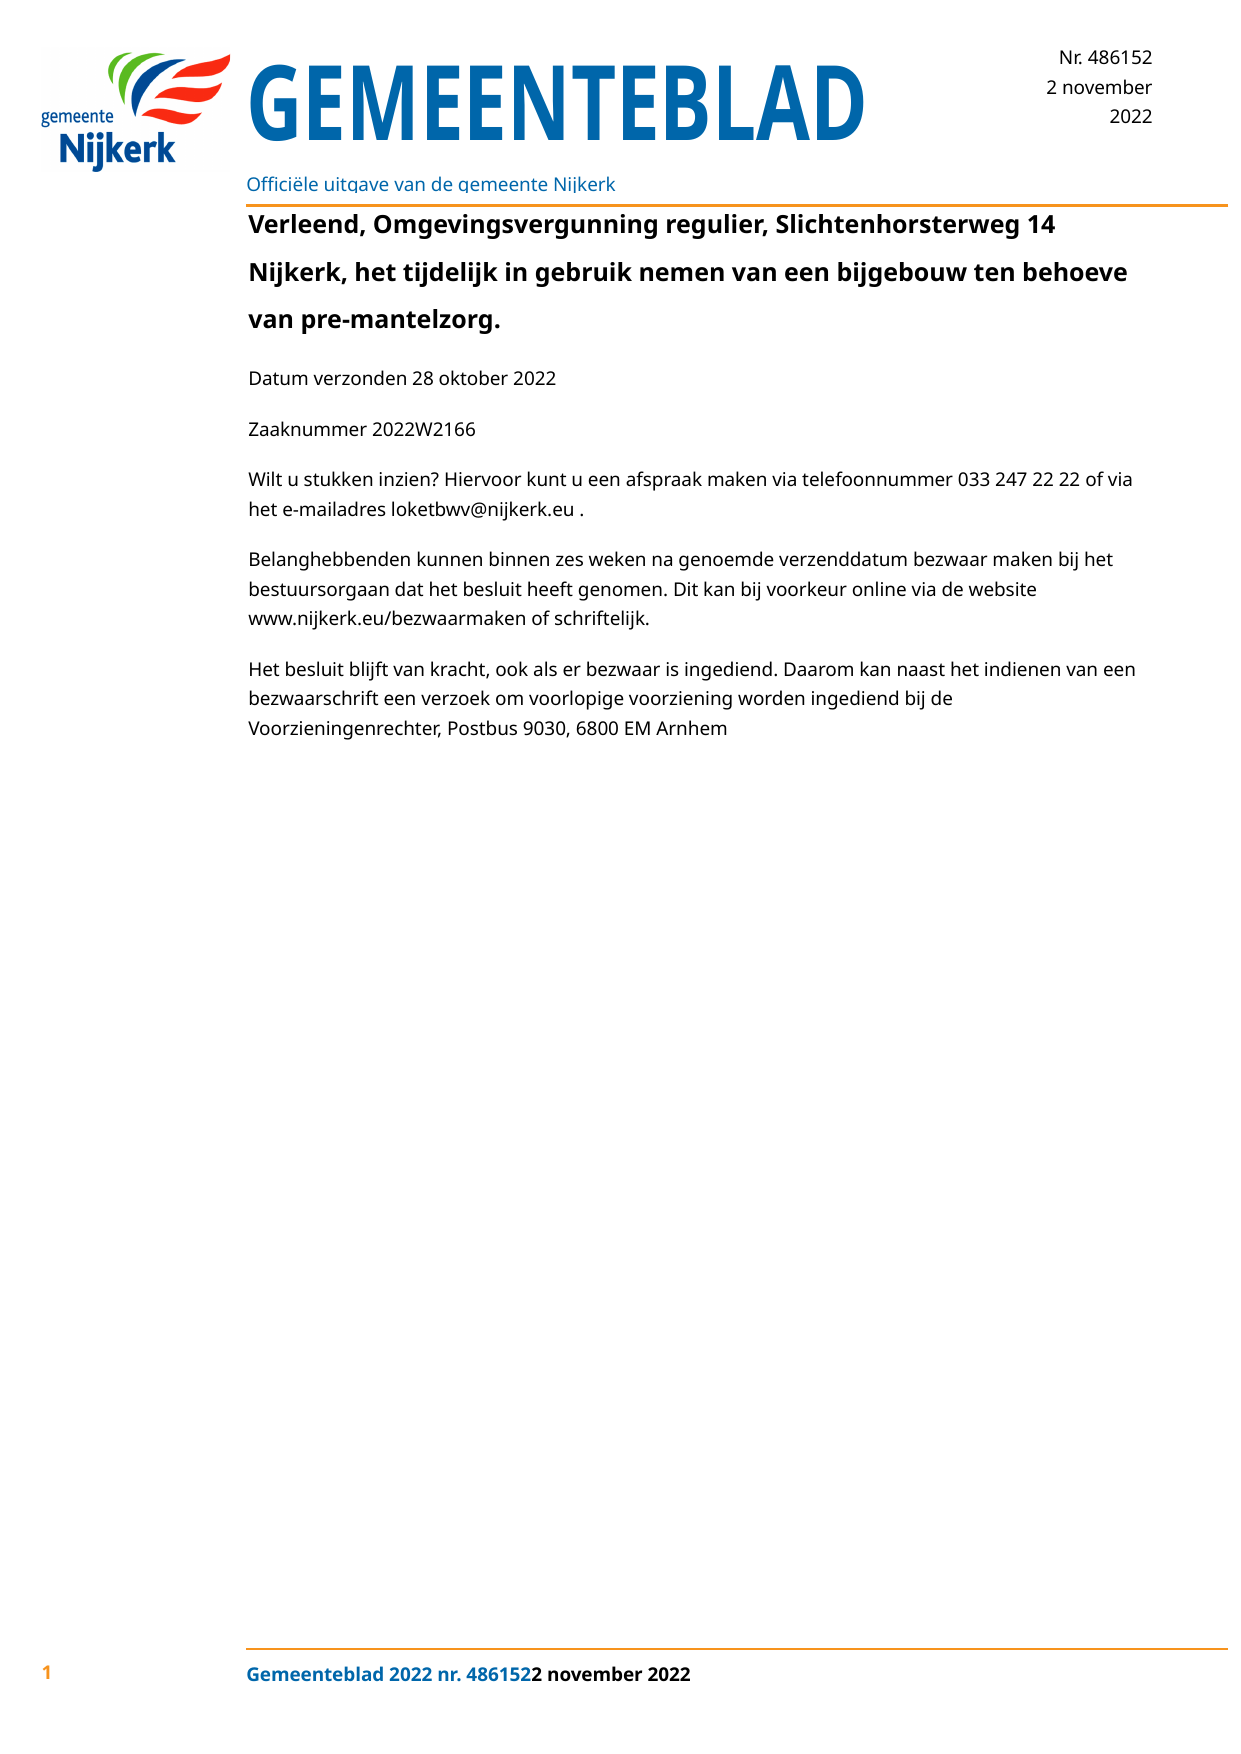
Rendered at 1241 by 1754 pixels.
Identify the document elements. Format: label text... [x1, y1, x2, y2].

text Zaaknummer 2022W2166 [248, 416, 1152, 442]
text Verleend, Omgevingsvergunning regulier, Slichtenhorsterweg 14 Nijkerk, het tijdelijk in gebruik nemen van een bijgebouw ten behoeve van pre-mantelzorg. [248, 207, 1152, 336]
text Wilt u stukken inzien? Hiervoor kunt u een afspraak maken via telefoonnummer 033 247 22 22 of via het e-mailadres loketbwv@nijkerk.eu . [248, 466, 1152, 522]
picture [41, 47, 231, 172]
text Belanghebbenden kunnen binnen zes weken na genoemde verzenddatum bezwaar maken bij het bestuursorgaan dat het besluit heeft genomen. Dit kan bij voorkeur online via de website www.nijkerk.eu/bezwaarmaken of schriftelijk. [248, 546, 1152, 631]
text Datum verzonden 28 oktober 2022 [248, 366, 1152, 391]
text Het besluit blijft van kracht, ook als er bezwaar is ingediend. Daarom kan naast het indienen van een bezwaarschrift een verzoek om voorlopige voorziening worden ingediend bij de Voorzieningenrechter, Postbus 9030, 6800 EM Arnhem [248, 656, 1152, 741]
